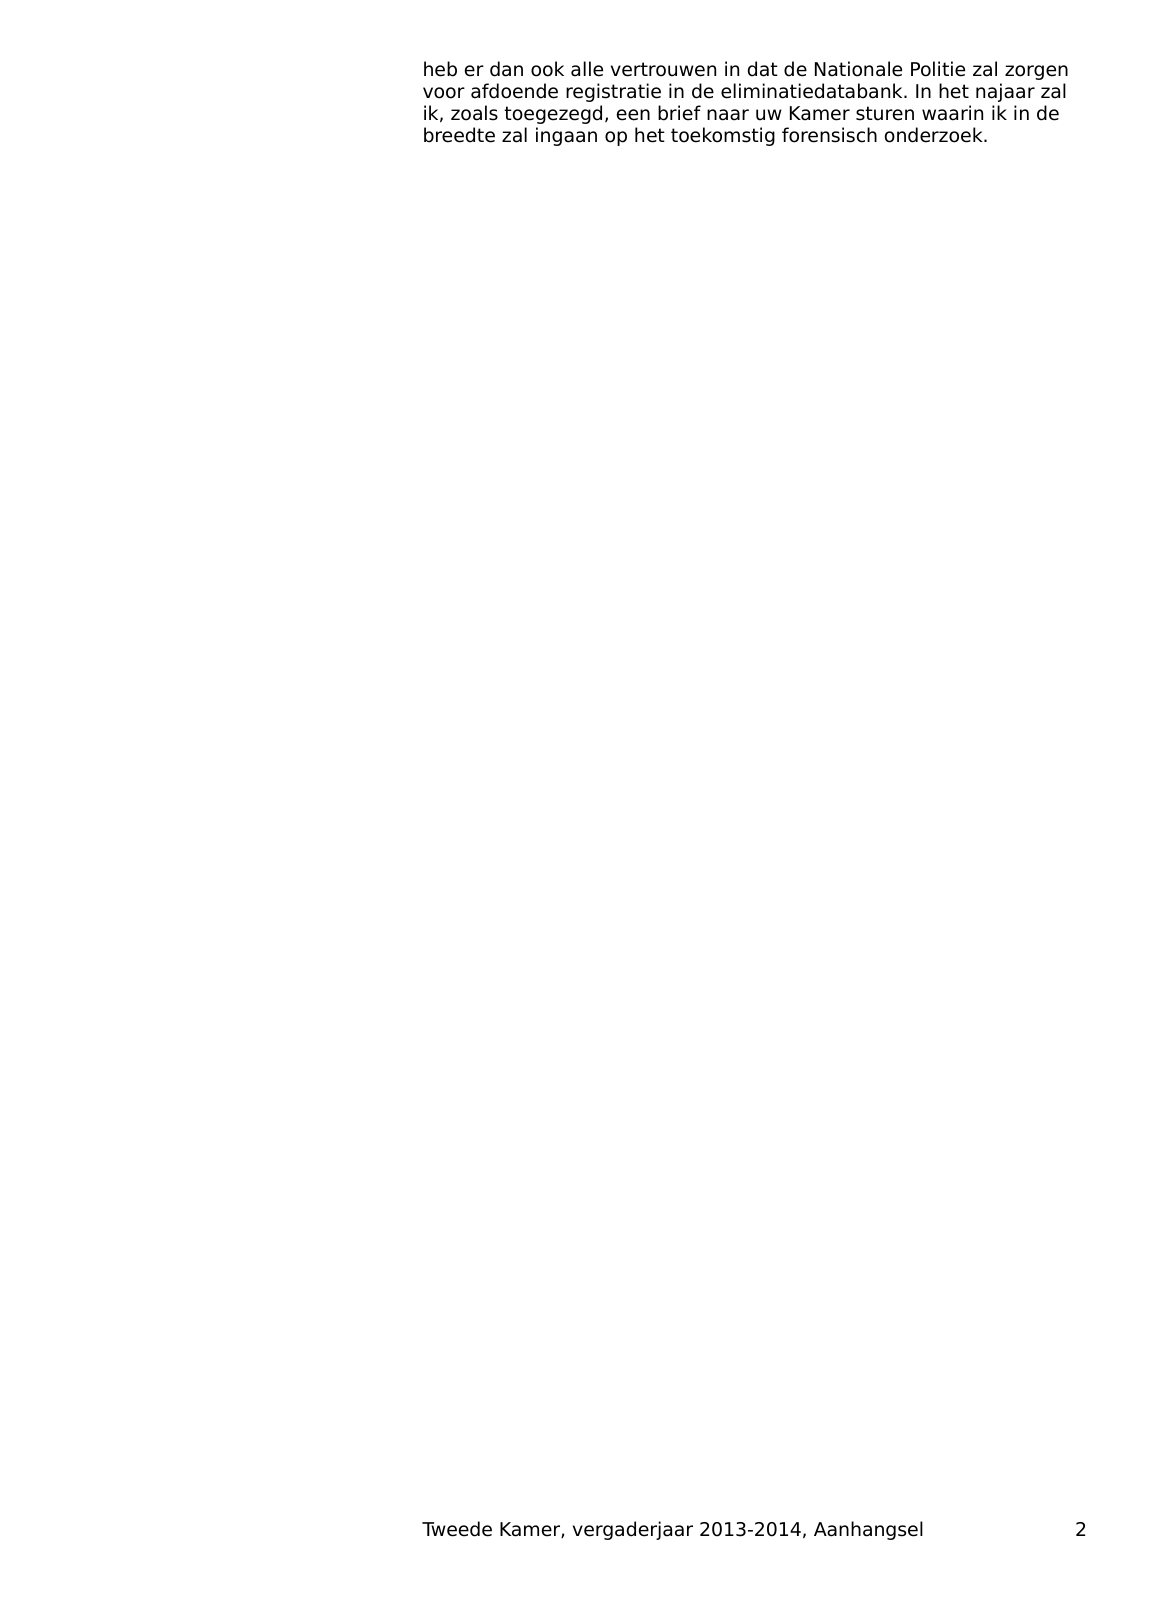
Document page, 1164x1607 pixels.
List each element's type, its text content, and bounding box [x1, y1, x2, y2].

text heb er dan ook alle vertrouwen in dat de Nationale Politie zal zorgen voor afdoende registratie in de eliminatiedatabank. In het najaar zal ik, zoals toegezegd, een brief naar uw Kamer sturen waarin ik in de breedte zal ingaan op het toekomstig forensisch onderzoek. [422, 59, 1087, 147]
